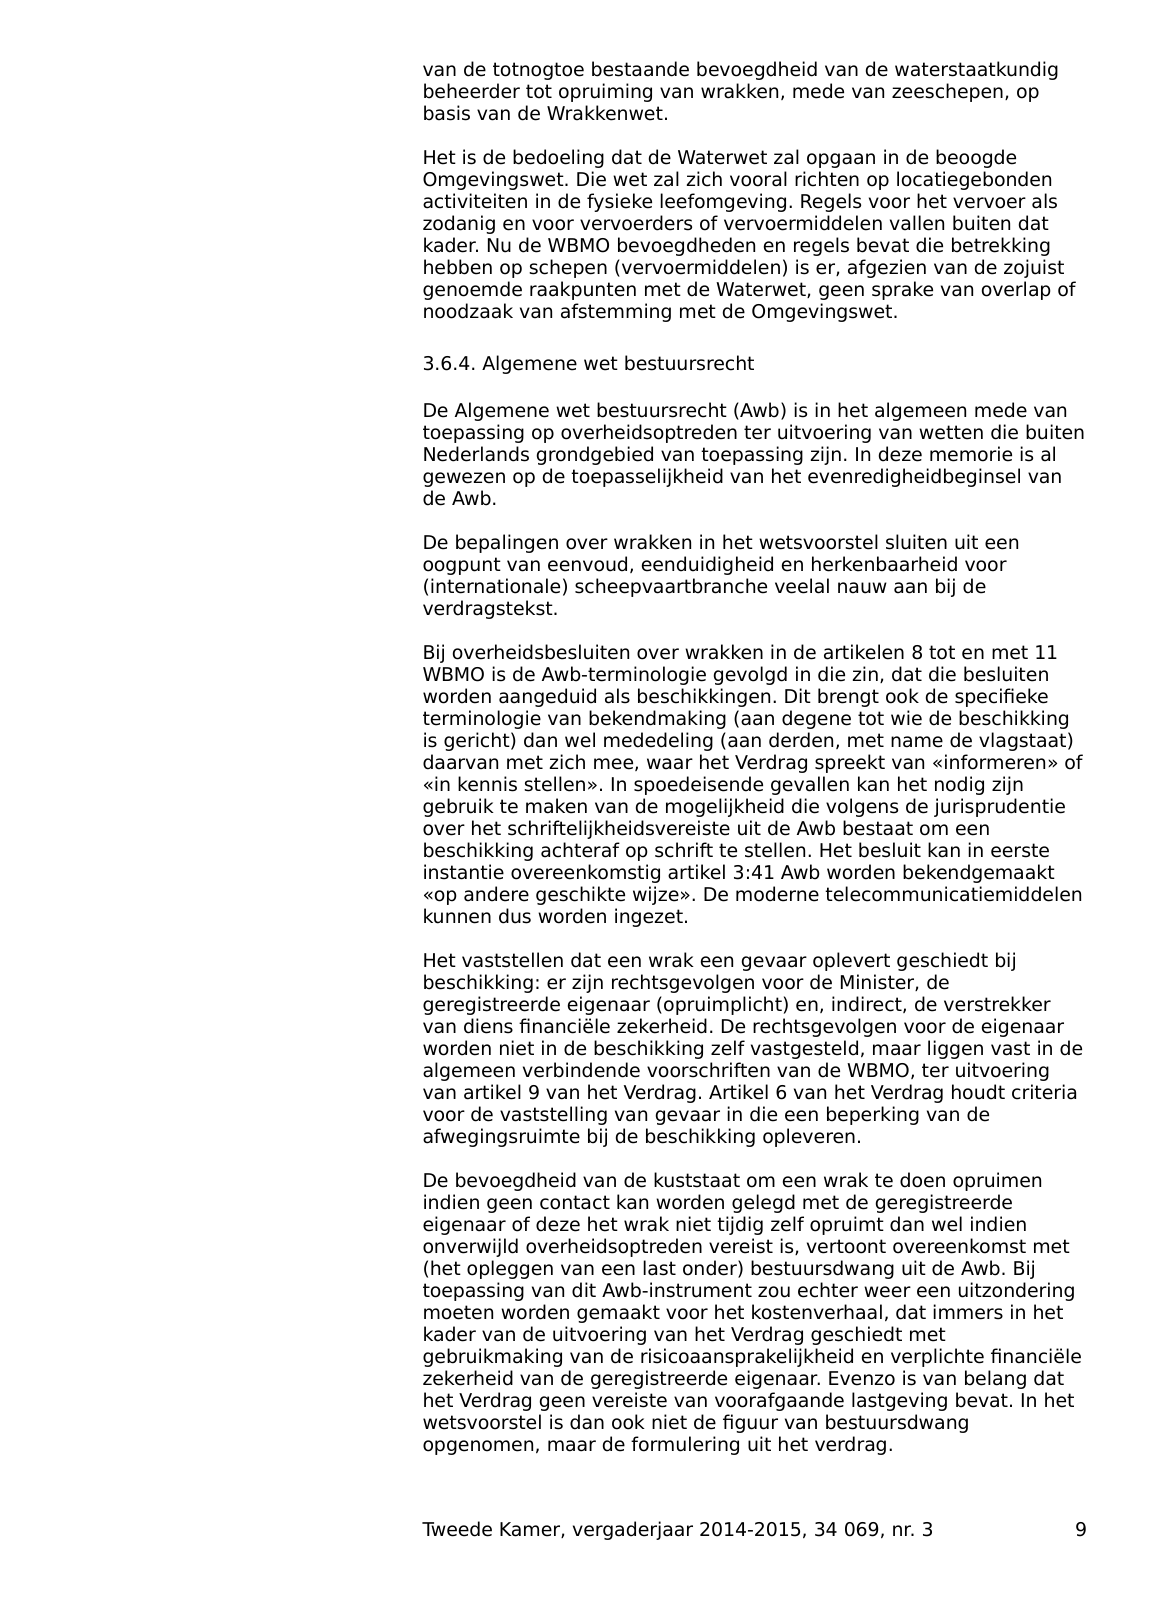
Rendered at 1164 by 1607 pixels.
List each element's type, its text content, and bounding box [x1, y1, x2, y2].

text Het is de bedoeling dat de Waterwet zal opgaan in de beoogde Omgevingswet. Die wet zal zich vooral richten op locatiegebonden activiteiten in de fysieke leefomgeving. Regels voor het vervoer als zodanig en voor vervoerders of vervoermiddelen vallen buiten dat kader. Nu de WBMO bevoegdheden en regels bevat die betrekking hebben op schepen (vervoermiddelen) is er, afgezien van de zojuist genoemde raakpunten met de Waterwet, geen sprake van overlap of noodzaak van afstemming met de Omgevingswet. [422, 147, 1087, 323]
text Het vaststellen dat een wrak een gevaar oplevert geschiedt bij beschikking: er zijn rechtsgevolgen voor de Minister, de geregistreerde eigenaar (opruimplicht) en, indirect, de verstrekker van diens financiële zekerheid. De rechtsgevolgen voor de eigenaar worden niet in de beschikking zelf vastgesteld, maar liggen vast in de algemeen verbindende voorschriften van de WBMO, ter uitvoering van artikel 9 van het Verdrag. Artikel 6 van het Verdrag houdt criteria voor de vaststelling van gevaar in die een beperking van de afwegingsruimte bij de beschikking opleveren. [422, 950, 1087, 1148]
text De bevoegdheid van de kuststaat om een wrak te doen opruimen indien geen contact kan worden gelegd met de geregistreerde eigenaar of deze het wrak niet tijdig zelf opruimt dan wel indien onverwijld overheidsoptreden vereist is, vertoont overeenkomst met (het opleggen van een last onder) bestuursdwang uit de Awb. Bij toepassing van dit Awb-instrument zou echter weer een uitzondering moeten worden gemaakt voor het kostenverhaal, dat immers in het kader van de uitvoering van het Verdrag geschiedt met gebruikmaking van de risicoaansprakelijkheid en verplichte financiële zekerheid van de geregistreerde eigenaar. Evenzo is van belang dat het Verdrag geen vereiste van voorafgaande lastgeving bevat. In het wetsvoorstel is dan ook niet de figuur van bestuursdwang opgenomen, maar de formulering uit het verdrag. [422, 1170, 1087, 1456]
text Bij overheidsbesluiten over wrakken in de artikelen 8 tot en met 11 WBMO is de Awb-terminologie gevolgd in die zin, dat die besluiten worden aangeduid als beschikkingen. Dit brengt ook de specifieke terminologie van bekendmaking (aan degene tot wie de beschikking is gericht) dan wel mededeling (aan derden, met name de vlagstaat) daarvan met zich mee, waar het Verdrag spreekt van «informeren» of «in kennis stellen». In spoedeisende gevallen kan het nodig zijn gebruik te maken van de mogelijkheid die volgens de jurisprudentie over het schriftelijkheidsvereiste uit de Awb bestaat om een beschikking achteraf op schrift te stellen. Het besluit kan in eerste instantie overeenkomstig artikel 3:41 Awb worden bekendgemaakt «op andere geschikte wijze». De moderne telecommunicatiemiddelen kunnen dus worden ingezet. [422, 642, 1087, 928]
subtitle 3.6.4. Algemene wet bestuursrecht [422, 353, 1087, 375]
text De bepalingen over wrakken in het wetsvoorstel sluiten uit een oogpunt van eenvoud, eenduidigheid en herkenbaarheid voor (internationale) scheepvaartbranche veelal nauw aan bij de verdragstekst. [422, 532, 1087, 620]
text De Algemene wet bestuursrecht (Awb) is in het algemeen mede van toepassing op overheidsoptreden ter uitvoering van wetten die buiten Nederlands grondgebied van toepassing zijn. In deze memorie is al gewezen op de toepasselijkheid van het evenredigheidbeginsel van de Awb. [422, 400, 1087, 510]
text van de totnogtoe bestaande bevoegdheid van de waterstaatkundig beheerder tot opruiming van wrakken, mede van zeeschepen, op basis van de Wrakkenwet. [422, 59, 1087, 125]
